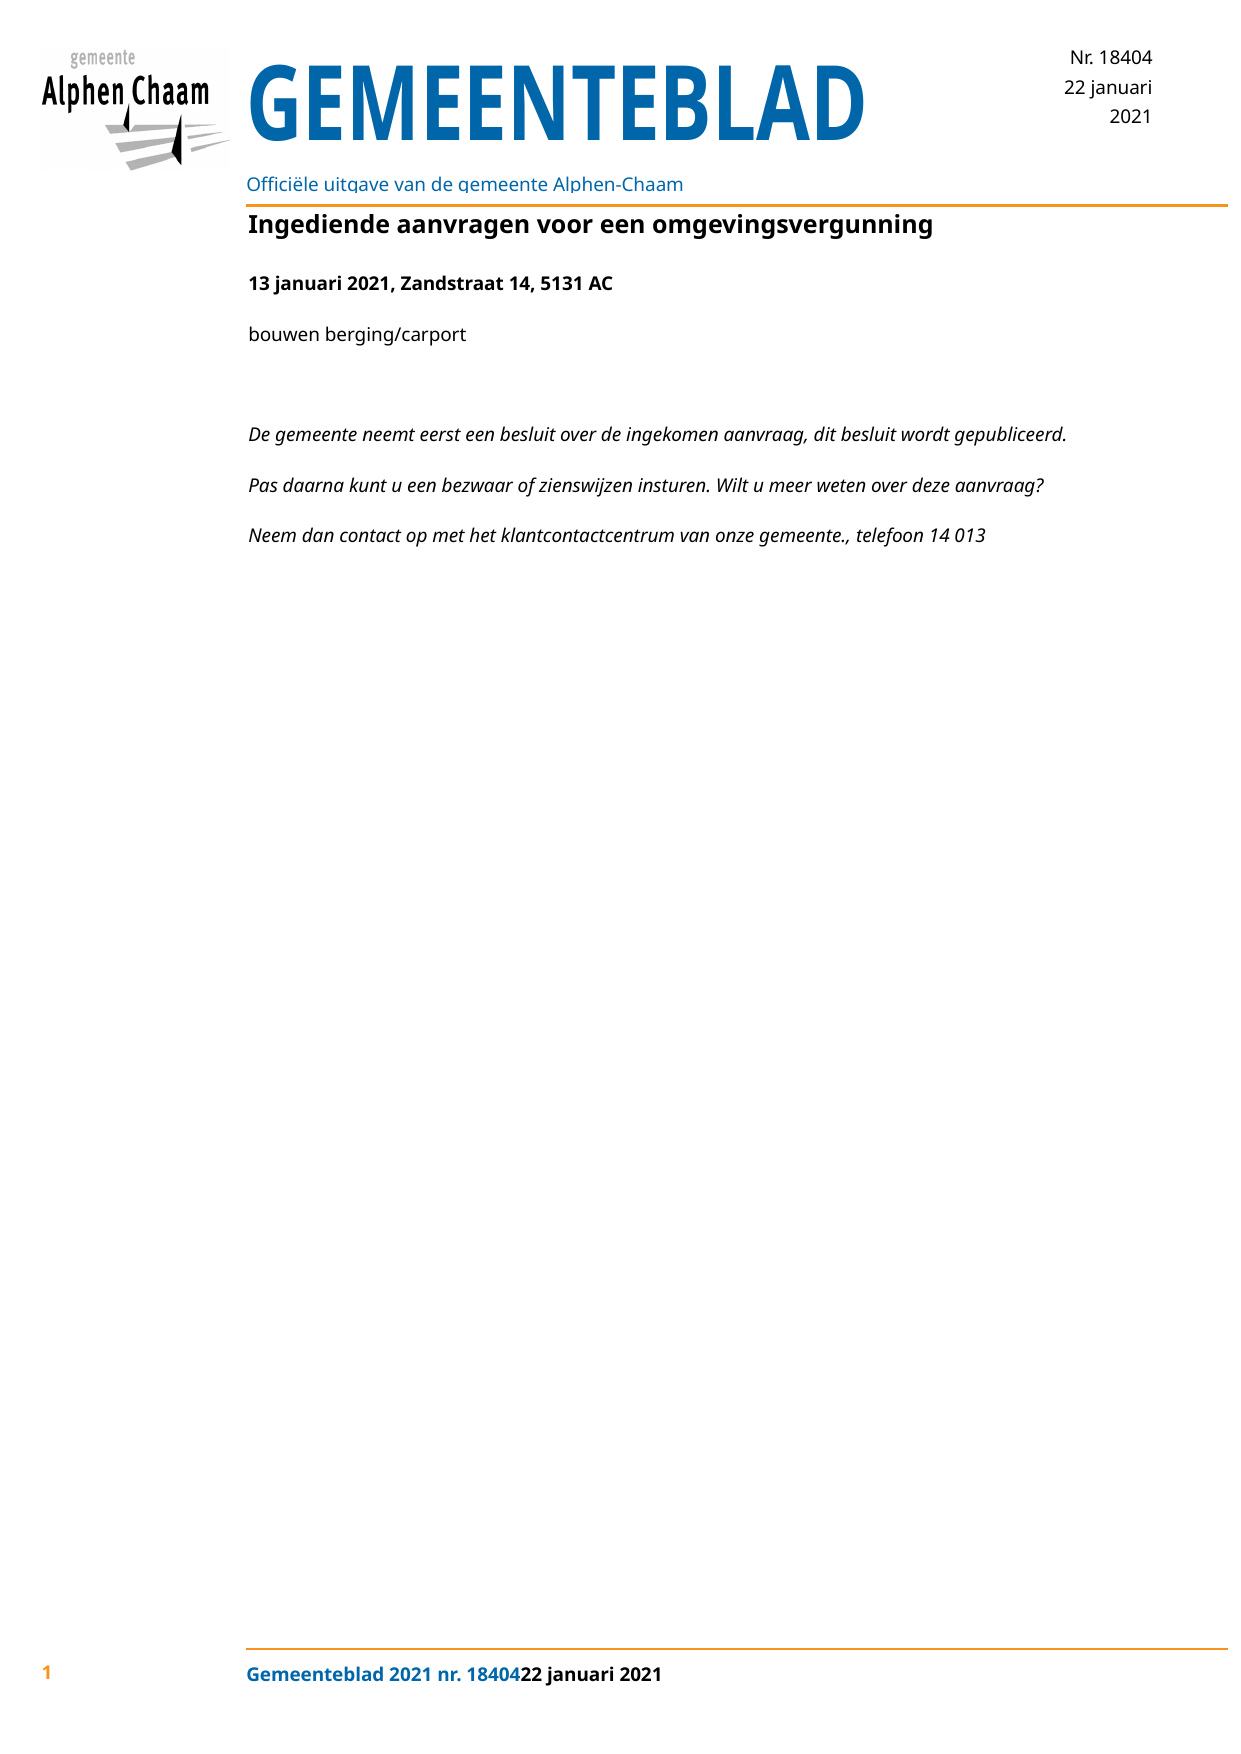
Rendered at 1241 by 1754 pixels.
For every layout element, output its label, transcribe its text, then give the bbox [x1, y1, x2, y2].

text bouwen berging/carport [248, 321, 1152, 346]
text Neem dan contact op met het klantcontactcentrum van onze gemeente., telefoon 14 013 [248, 522, 1152, 548]
text Ingediende aanvragen voor een omgevingsvergunning [248, 207, 1152, 241]
text Pas daarna kunt u een bezwaar of zienswijzen insturen. Wilt u meer weten over deze aanvraag? [248, 472, 1152, 498]
picture [41, 47, 231, 172]
text De gemeente neemt eerst een besluit over de ingekomen aanvraag, dit besluit wordt gepubliceerd. [248, 422, 1152, 447]
text 13 januari 2021, Zandstraat 14, 5131 AC [248, 270, 1152, 296]
